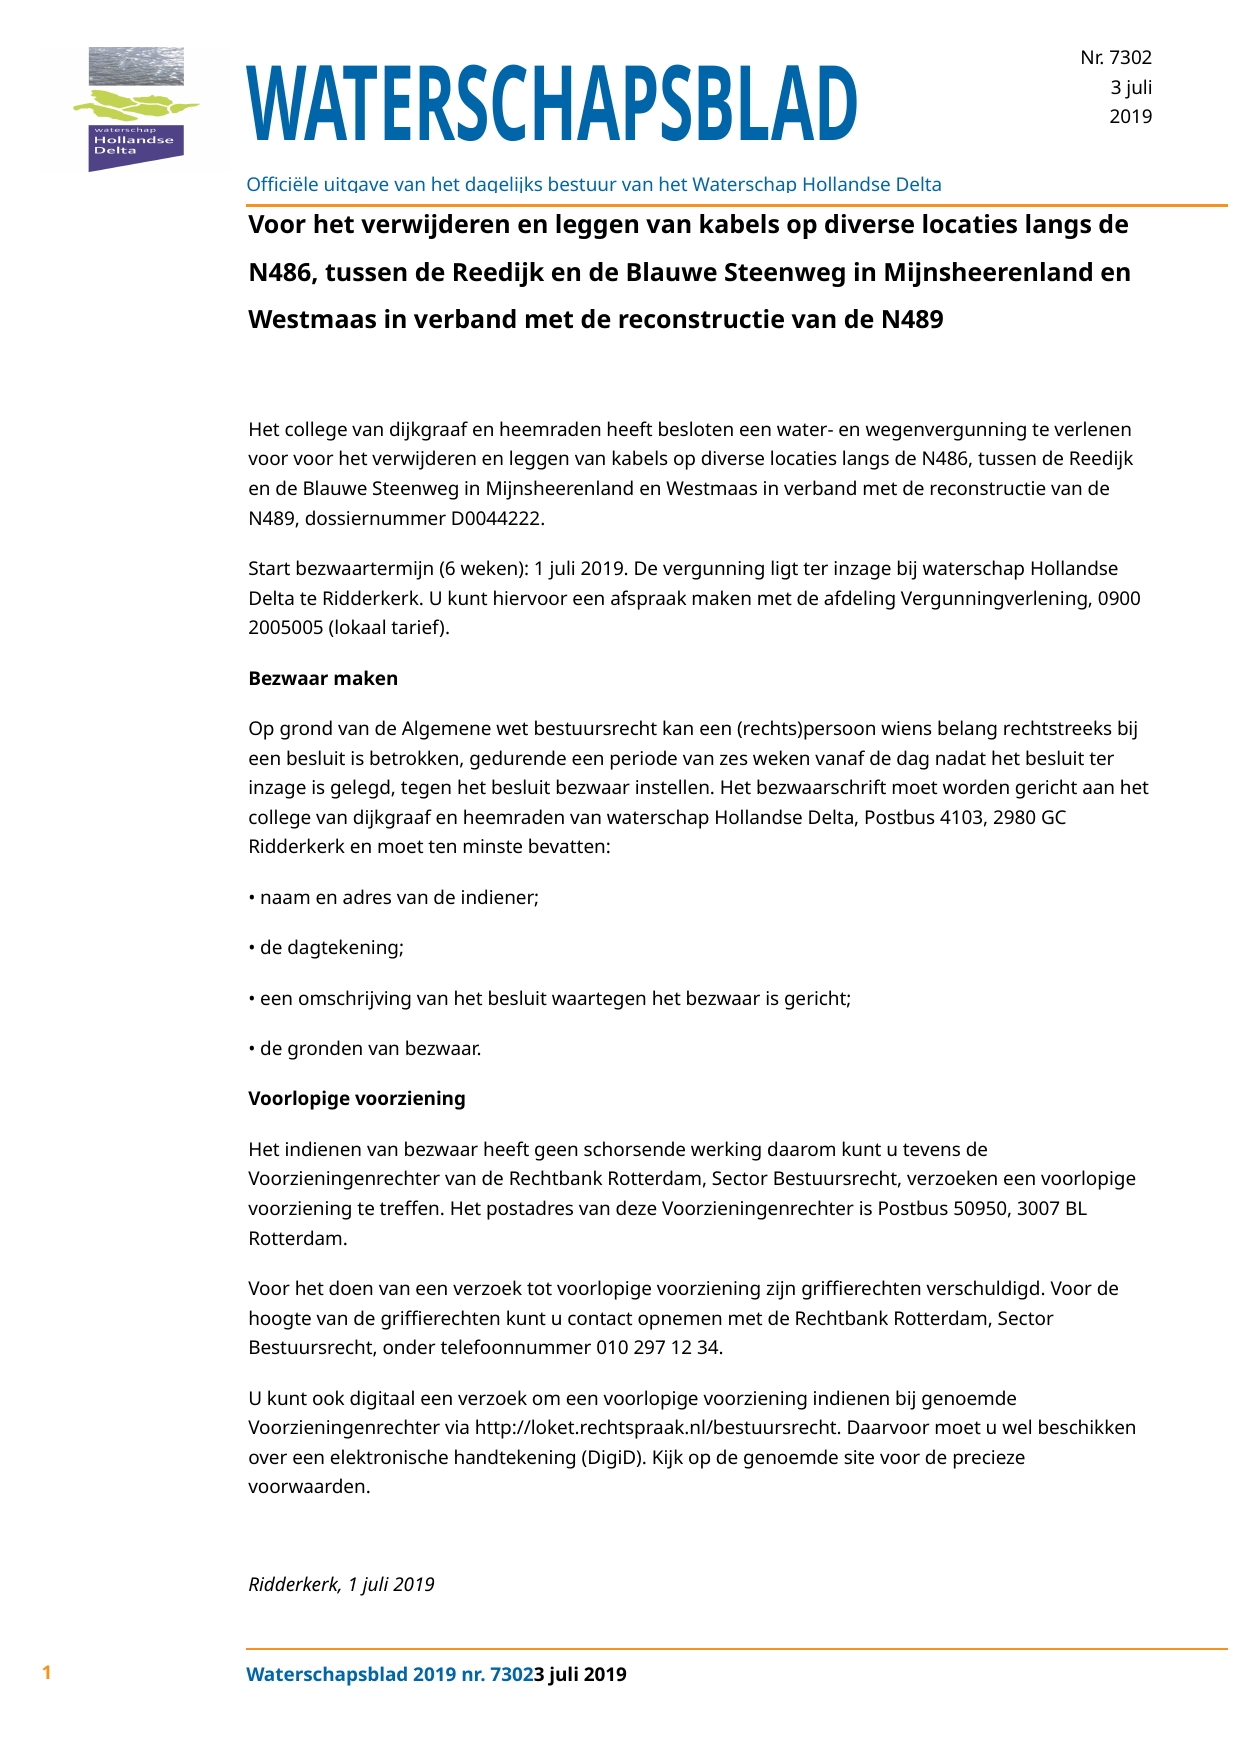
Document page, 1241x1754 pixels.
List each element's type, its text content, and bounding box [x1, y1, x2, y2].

text Op grond van de Algemene wet bestuursrecht kan een (rechts)persoon wiens belang rechtstreeks bij een besluit is betrokken, gedurende een periode van zes weken vanaf de dag nadat het besluit ter inzage is gelegd, tegen het besluit bezwaar instellen. Het bezwaarschrift moet worden gericht aan het college van dijkgraaf en heemraden van waterschap Hollandse Delta, Postbus 4103, 2980 GC Ridderkerk en moet ten minste bevatten: [248, 715, 1152, 859]
text Voor het verwijderen en leggen van kabels op diverse locaties langs de N486, tussen de Reedijk en de Blauwe Steenweg in Mijnsheerenland en Westmaas in verband met de reconstructie van de N489 [248, 207, 1152, 336]
text • een omschrijving van het besluit waartegen het bezwaar is gericht; [248, 985, 1152, 1010]
text Het indienen van bezwaar heeft geen schorsende werking daarom kunt u tevens de Voorzieningenrechter van de Rechtbank Rotterdam, Sector Bestuursrecht, verzoeken een voorlopige voorziening te treffen. Het postadres van deze Voorzieningenrechter is Postbus 50950, 3007 BL Rotterdam. [248, 1136, 1152, 1250]
text • naam en adres van de indiener; [248, 884, 1152, 909]
text Ridderkerk, 1 juli 2019 [248, 1572, 1152, 1597]
text Start bezwaartermijn (6 weken): 1 juli 2019. De vergunning ligt ter inzage bij waterschap Hollandse Delta te Ridderkerk. U kunt hiervoor een afspraak maken met de afdeling Vergunningverlening, 0900 2005005 (lokaal tarief). [248, 555, 1152, 640]
text Voorlopige voorziening [248, 1086, 1152, 1111]
text • de gronden van bezwaar. [248, 1035, 1152, 1061]
text Voor het doen van een verzoek tot voorlopige voorziening zijn griffierechten verschuldigd. Voor de hoogte van de griffierechten kunt u contact opnemen met de Rechtbank Rotterdam, Sector Bestuursrecht, onder telefoonnummer 010 297 12 34. [248, 1275, 1152, 1360]
picture [41, 47, 231, 172]
text • de dagtekening; [248, 934, 1152, 960]
text U kunt ook digitaal een verzoek om een voorlopige voorziening indienen bij genoemde Voorzieningenrechter via http://loket.rechtspraak.nl/bestuursrecht. Daarvoor moet u wel beschikken over een elektronische handtekening (DigiD). Kijk op de genoemde site voor de precieze voorwaarden. [248, 1385, 1152, 1499]
text Bezwaar maken [248, 665, 1152, 690]
text Het college van dijkgraaf en heemraden heeft besloten een water- en wegenvergunning te verlenen voor voor het verwijderen en leggen van kabels op diverse locaties langs de N486, tussen de Reedijk en de Blauwe Steenweg in Mijnsheerenland en Westmaas in verband met de reconstructie van de N489, dossiernummer D0044222. [248, 416, 1152, 530]
